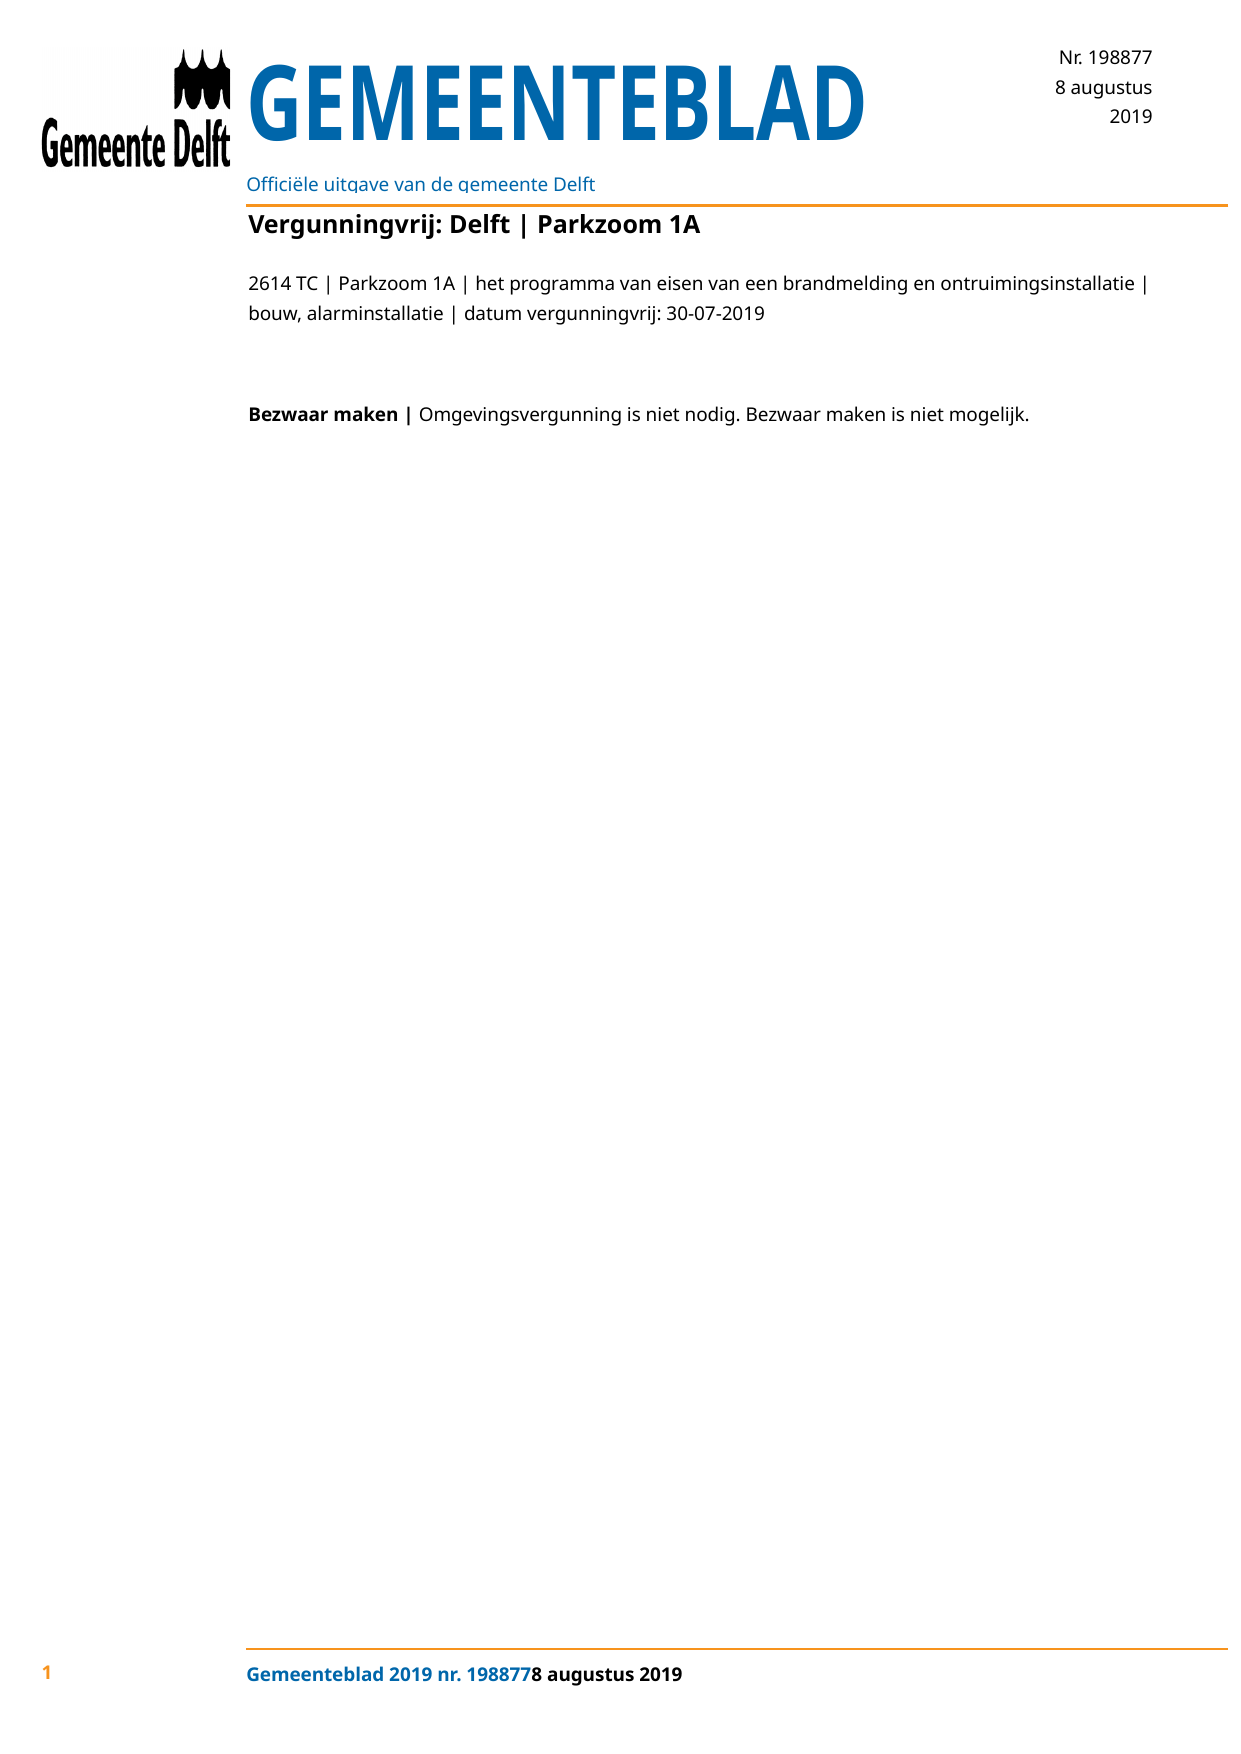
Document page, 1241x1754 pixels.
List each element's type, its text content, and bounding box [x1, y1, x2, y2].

picture [41, 47, 231, 172]
text Vergunningvrij: Delft | Parkzoom 1A [248, 207, 1152, 241]
text Bezwaar maken | Omgevingsvergunning is niet nodig. Bezwaar maken is niet mogelijk. [248, 401, 1152, 426]
text 2614 TC | Parkzoom 1A | het programma van eisen van een brandmelding en ontruimingsinstallatie | bouw, alarminstallatie | datum vergunningvrij: 30-07-2019 [248, 270, 1152, 326]
